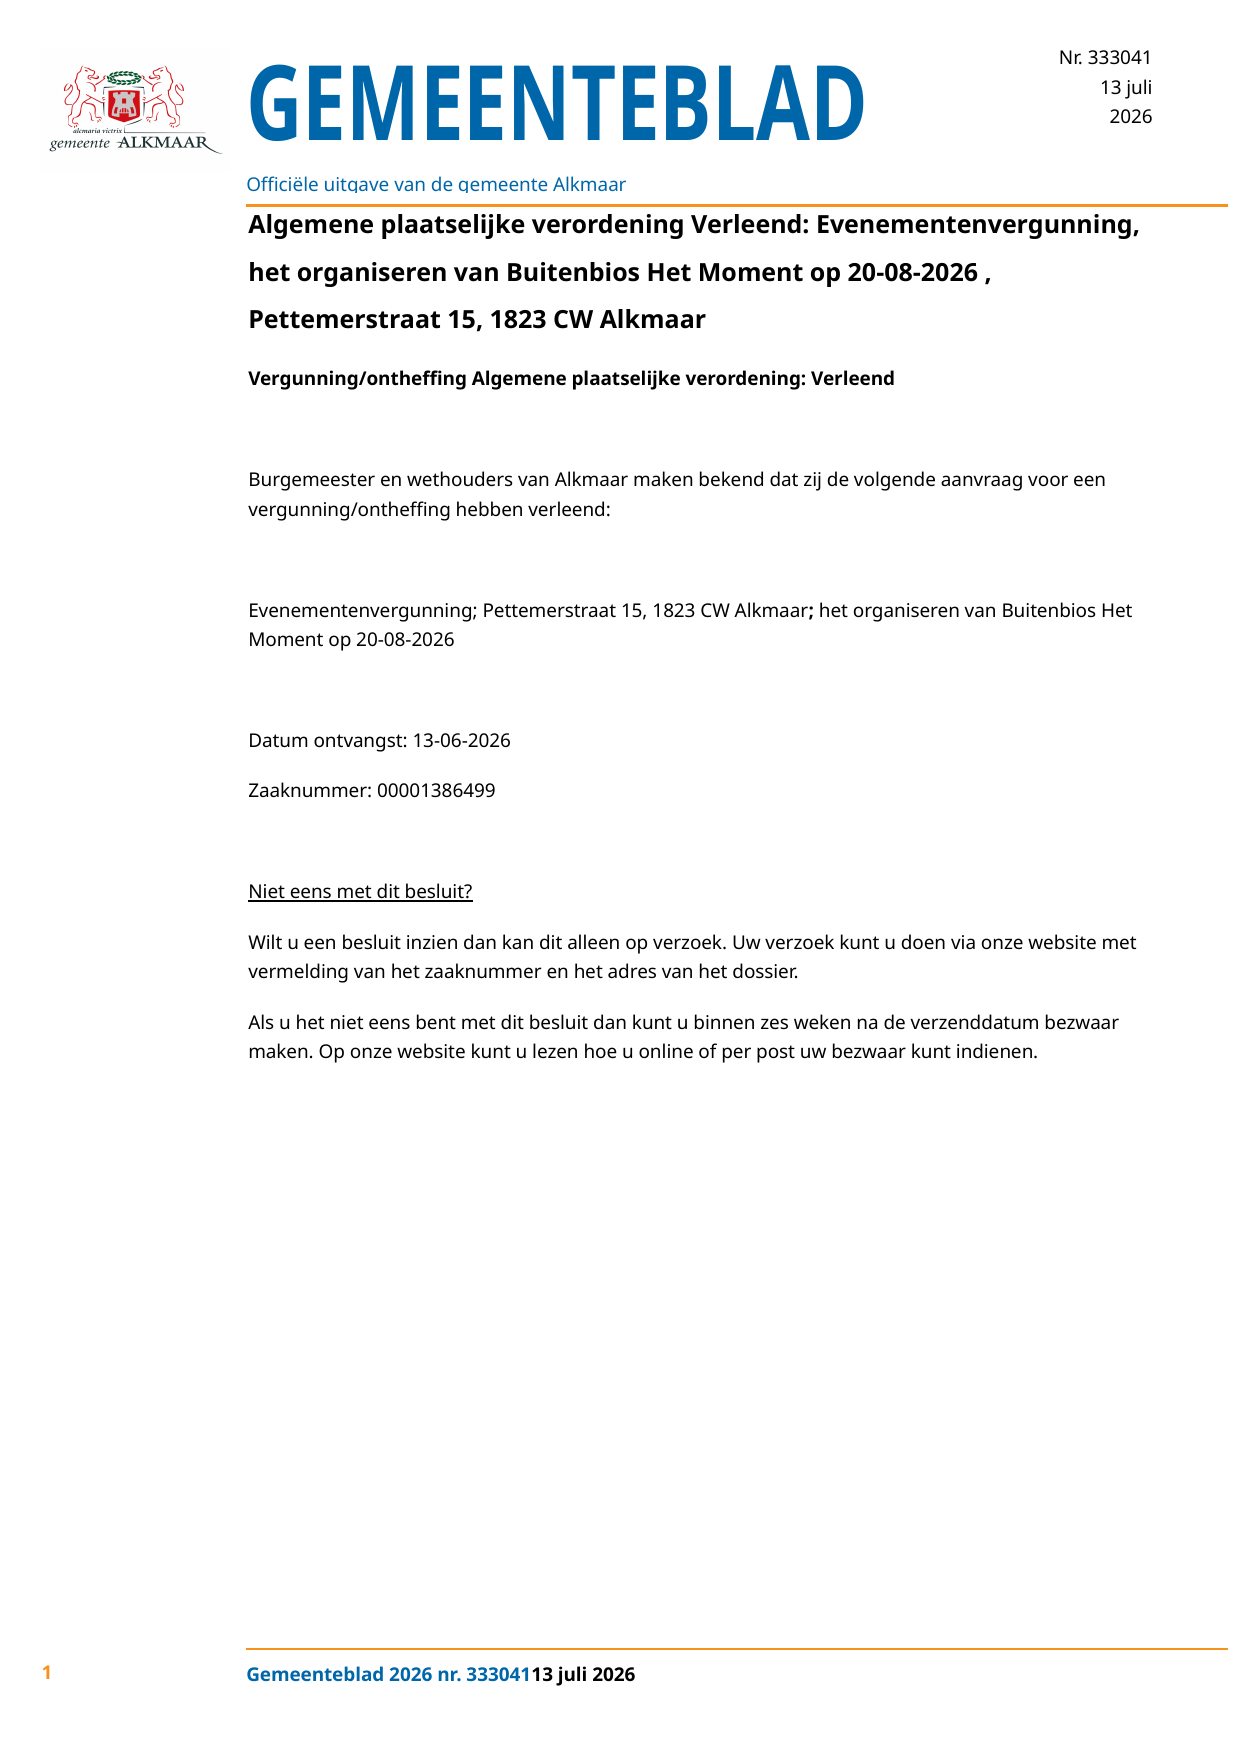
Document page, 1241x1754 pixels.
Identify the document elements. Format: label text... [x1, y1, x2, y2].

text Als u het niet eens bent met dit besluit dan kunt u binnen zes weken na de verzenddatum bezwaar maken. Op onze website kunt u lezen hoe u online of per post uw bezwaar kunt indienen. [248, 1009, 1152, 1064]
text Niet eens met dit besluit? [248, 878, 1152, 904]
text Algemene plaatselijke verordening Verleend: Evenementenvergunning, het organiseren van Buitenbios Het Moment op 20-08-2026 , Pettemerstraat 15, 1823 CW Alkmaar [248, 207, 1152, 336]
text Zaaknummer: 00001386499 [248, 778, 1152, 803]
text Datum ontvangst: 13-06-2026 [248, 727, 1152, 753]
text Vergunning/ontheffing Algemene plaatselijke verordening: Verleend [248, 366, 1152, 391]
text Burgemeester en wethouders van Alkmaar maken bekend dat zij de volgende aanvraag voor een vergunning/ontheffing hebben verleend: [248, 466, 1152, 522]
text Wilt u een besluit inzien dan kan dit alleen op verzoek. Uw verzoek kunt u doen via onze website met vermelding van het zaaknummer en het adres van het dossier. [248, 929, 1152, 984]
picture [41, 47, 231, 172]
text Evenementenvergunning; Pettemerstraat 15, 1823 CW Alkmaar; het organiseren van Buitenbios Het Moment op 20-08-2026 [248, 597, 1152, 652]
